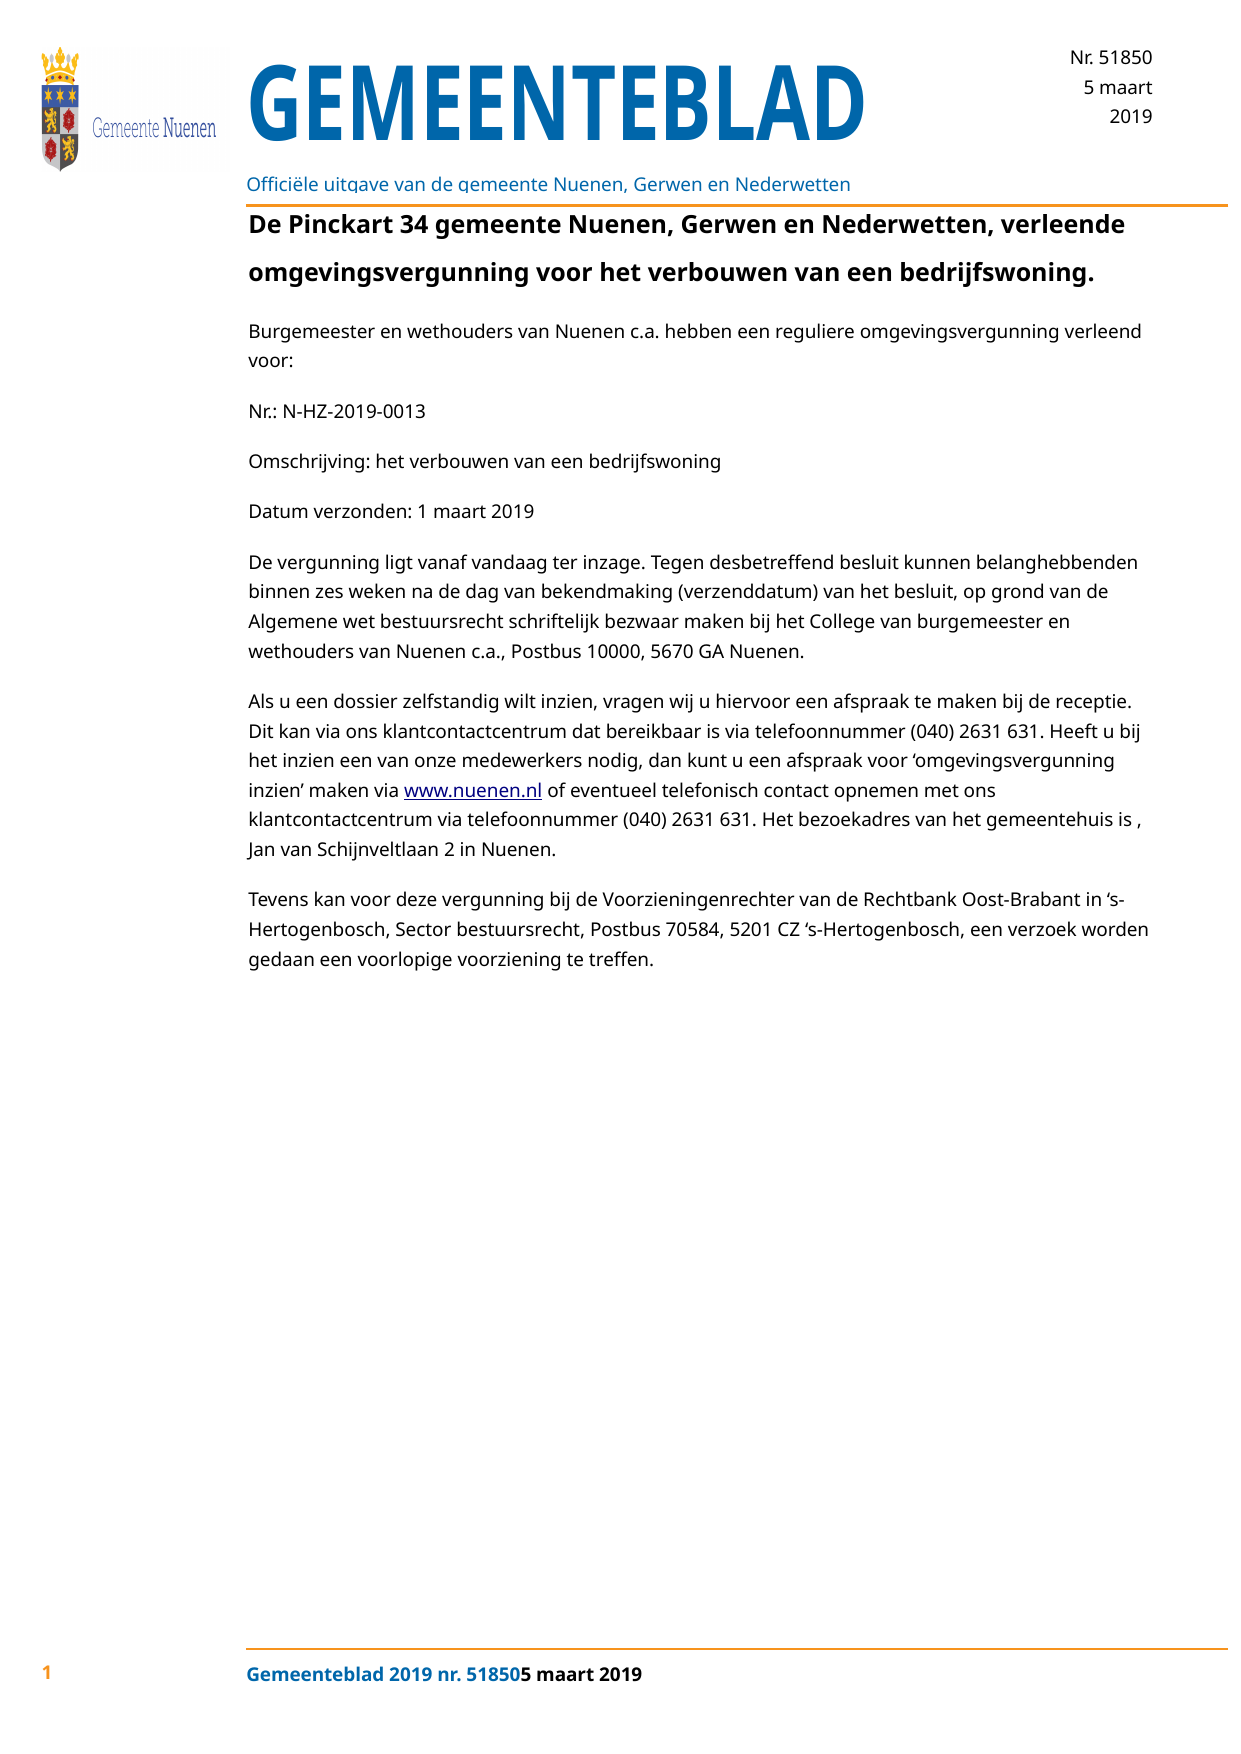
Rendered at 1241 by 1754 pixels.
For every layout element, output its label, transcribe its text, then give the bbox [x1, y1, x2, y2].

text De vergunning ligt vanaf vandaag ter inzage. Tegen desbetreffend besluit kunnen belanghebbenden binnen zes weken na de dag van bekendmaking (verzenddatum) van het besluit, op grond van de Algemene wet bestuursrecht schriftelijk bezwaar maken bij het College van burgemeester en wethouders van Nuenen c.a., Postbus 10000, 5670 GA Nuenen. [248, 549, 1152, 664]
text Omschrijving: het verbouwen van een bedrijfswoning [248, 448, 1152, 474]
text Burgemeester en wethouders van Nuenen c.a. hebben een reguliere omgevingsvergunning verleend voor: [248, 318, 1152, 373]
text Datum verzonden: 1 maart 2019 [248, 499, 1152, 524]
text Als u een dossier zelfstandig wilt inzien, vragen wij u hiervoor een afspraak te maken bij de receptie. Dit kan via ons klantcontactcentrum dat bereikbaar is via telefoonnummer (040) 2631 631. Heeft u bij het inzien een van onze medewerkers nodig, dan kunt u een afspraak voor ‘omgevingsvergunning inzien’ maken via www.nuenen.nl of eventueel telefonisch contact opnemen met ons klantcontactcentrum via telefoonnummer (040) 2631 631. Het bezoekadres van het gemeentehuis is , Jan van Schijnveltlaan 2 in Nuenen. [248, 688, 1152, 862]
picture [41, 47, 231, 172]
text Tevens kan voor deze vergunning bij de Voorzieningenrechter van de Rechtbank Oost-Brabant in ‘s-Hertogenbosch, Sector bestuursrecht, Postbus 70584, 5201 CZ ‘s-Hertogenbosch, een verzoek worden gedaan een voorlopige voorziening te treffen. [248, 887, 1152, 972]
text De Pinckart 34 gemeente Nuenen, Gerwen en Nederwetten, verleende omgevingsvergunning voor het verbouwen van een bedrijfswoning. [248, 207, 1152, 288]
text Nr.: N-HZ-2019-0013 [248, 398, 1152, 424]
